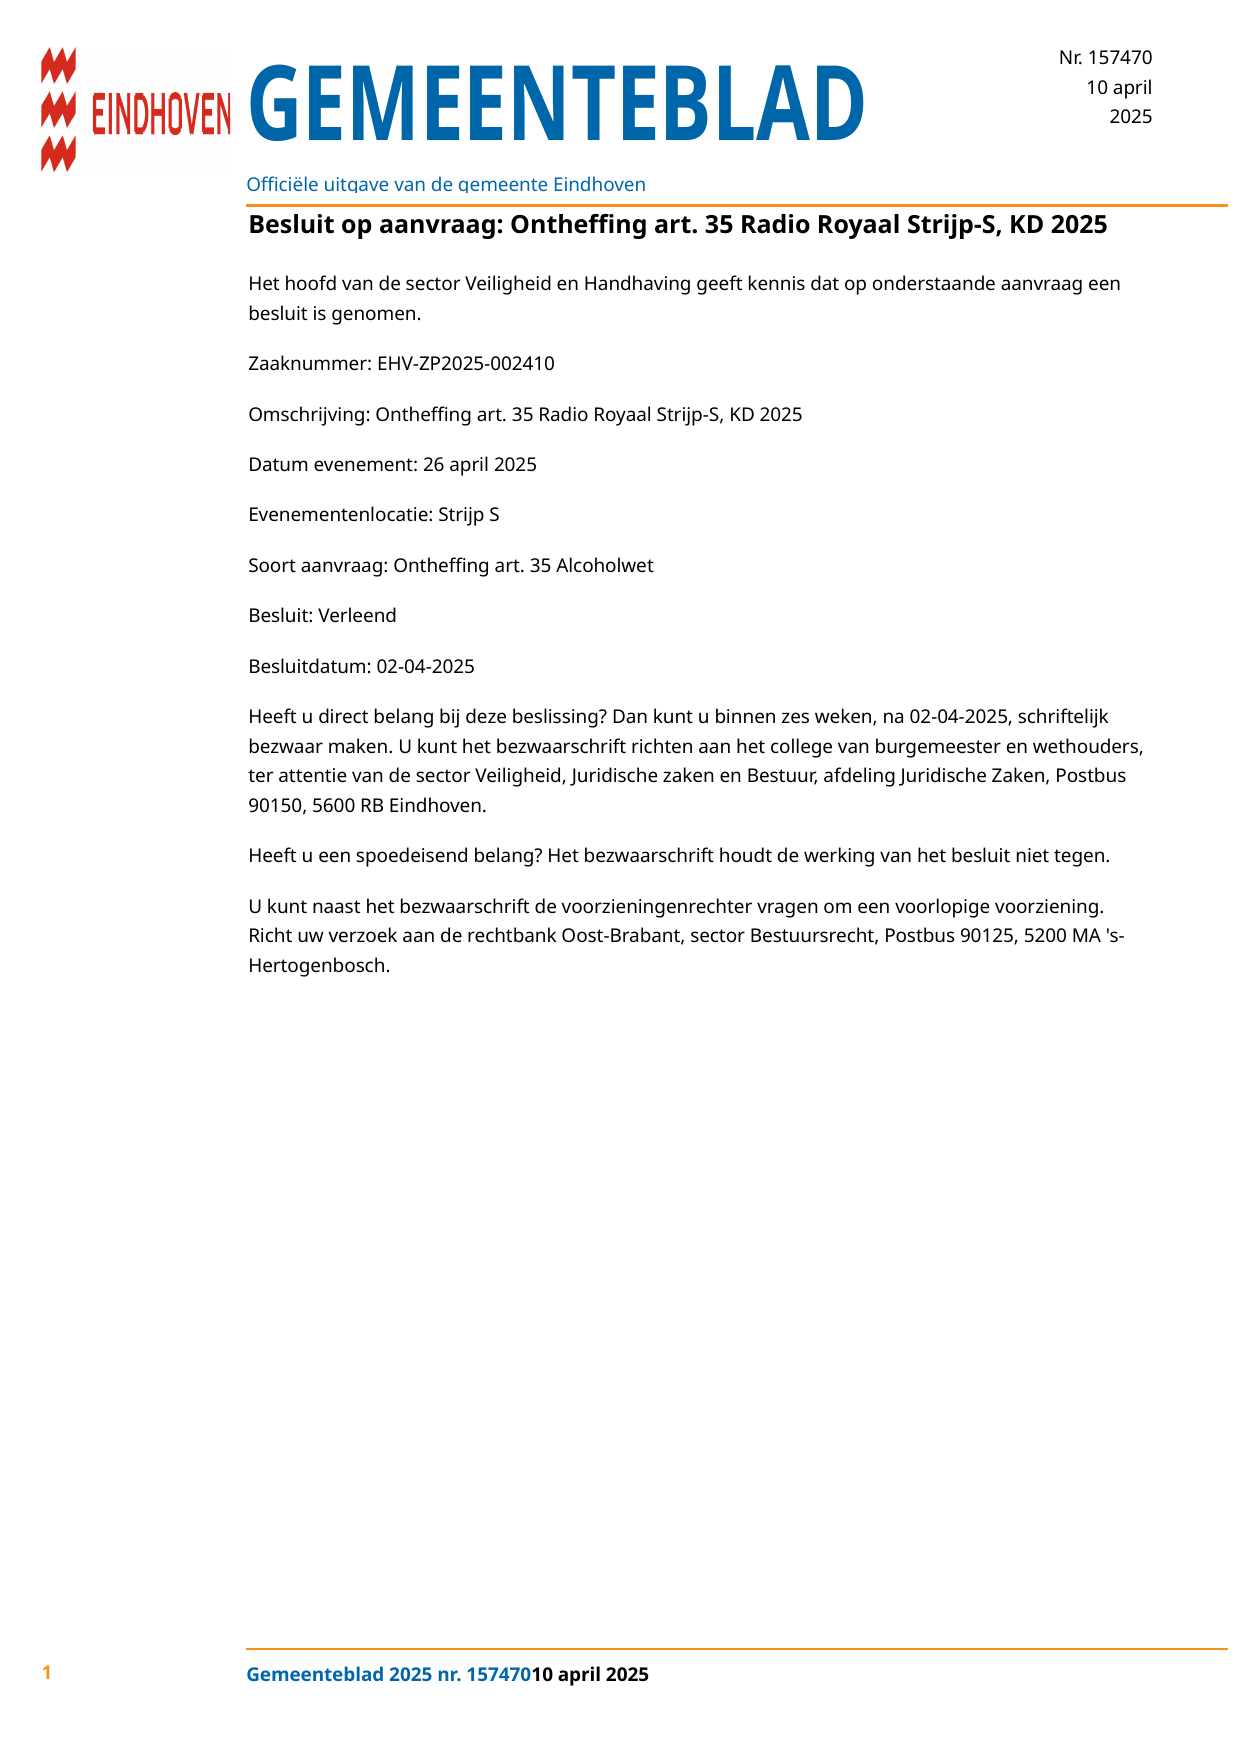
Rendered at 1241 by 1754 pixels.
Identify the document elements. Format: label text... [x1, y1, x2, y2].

text Besluit op aanvraag: Ontheffing art. 35 Radio Royaal Strijp-S, KD 2025 [248, 207, 1152, 241]
text Besluitdatum: 02-04-2025 [248, 653, 1152, 678]
text Heeft u direct belang bij deze beslissing? Dan kunt u binnen zes weken, na 02-04-2025, schriftelijk bezwaar maken. U kunt het bezwaarschrift richten aan het college van burgemeester en wethouders, ter attentie van de sector Veiligheid, Juridische zaken en Bestuur, afdeling Juridische Zaken, Postbus 90150, 5600 RB Eindhoven. [248, 703, 1152, 818]
text Soort aanvraag: Ontheffing art. 35 Alcoholwet [248, 552, 1152, 578]
text U kunt naast het bezwaarschrift de voorzieningenrechter vragen om een voorlopige voorziening. Richt uw verzoek aan de rechtbank Oost-Brabant, sector Bestuursrecht, Postbus 90125, 5200 MA 's-Hertogenbosch. [248, 893, 1152, 978]
text Evenementenlocatie: Strijp S [248, 502, 1152, 527]
text Heeft u een spoedeisend belang? Het bezwaarschrift houdt de werking van het besluit niet tegen. [248, 842, 1152, 868]
picture [41, 47, 231, 172]
text Besluit: Verleend [248, 602, 1152, 628]
text Zaaknummer: EHV-ZP2025-002410 [248, 350, 1152, 376]
text Het hoofd van de sector Veiligheid en Handhaving geeft kennis dat op onderstaande aanvraag een besluit is genomen. [248, 270, 1152, 326]
text Datum evenement: 26 april 2025 [248, 451, 1152, 477]
text Omschrijving: Ontheffing art. 35 Radio Royaal Strijp-S, KD 2025 [248, 401, 1152, 426]
